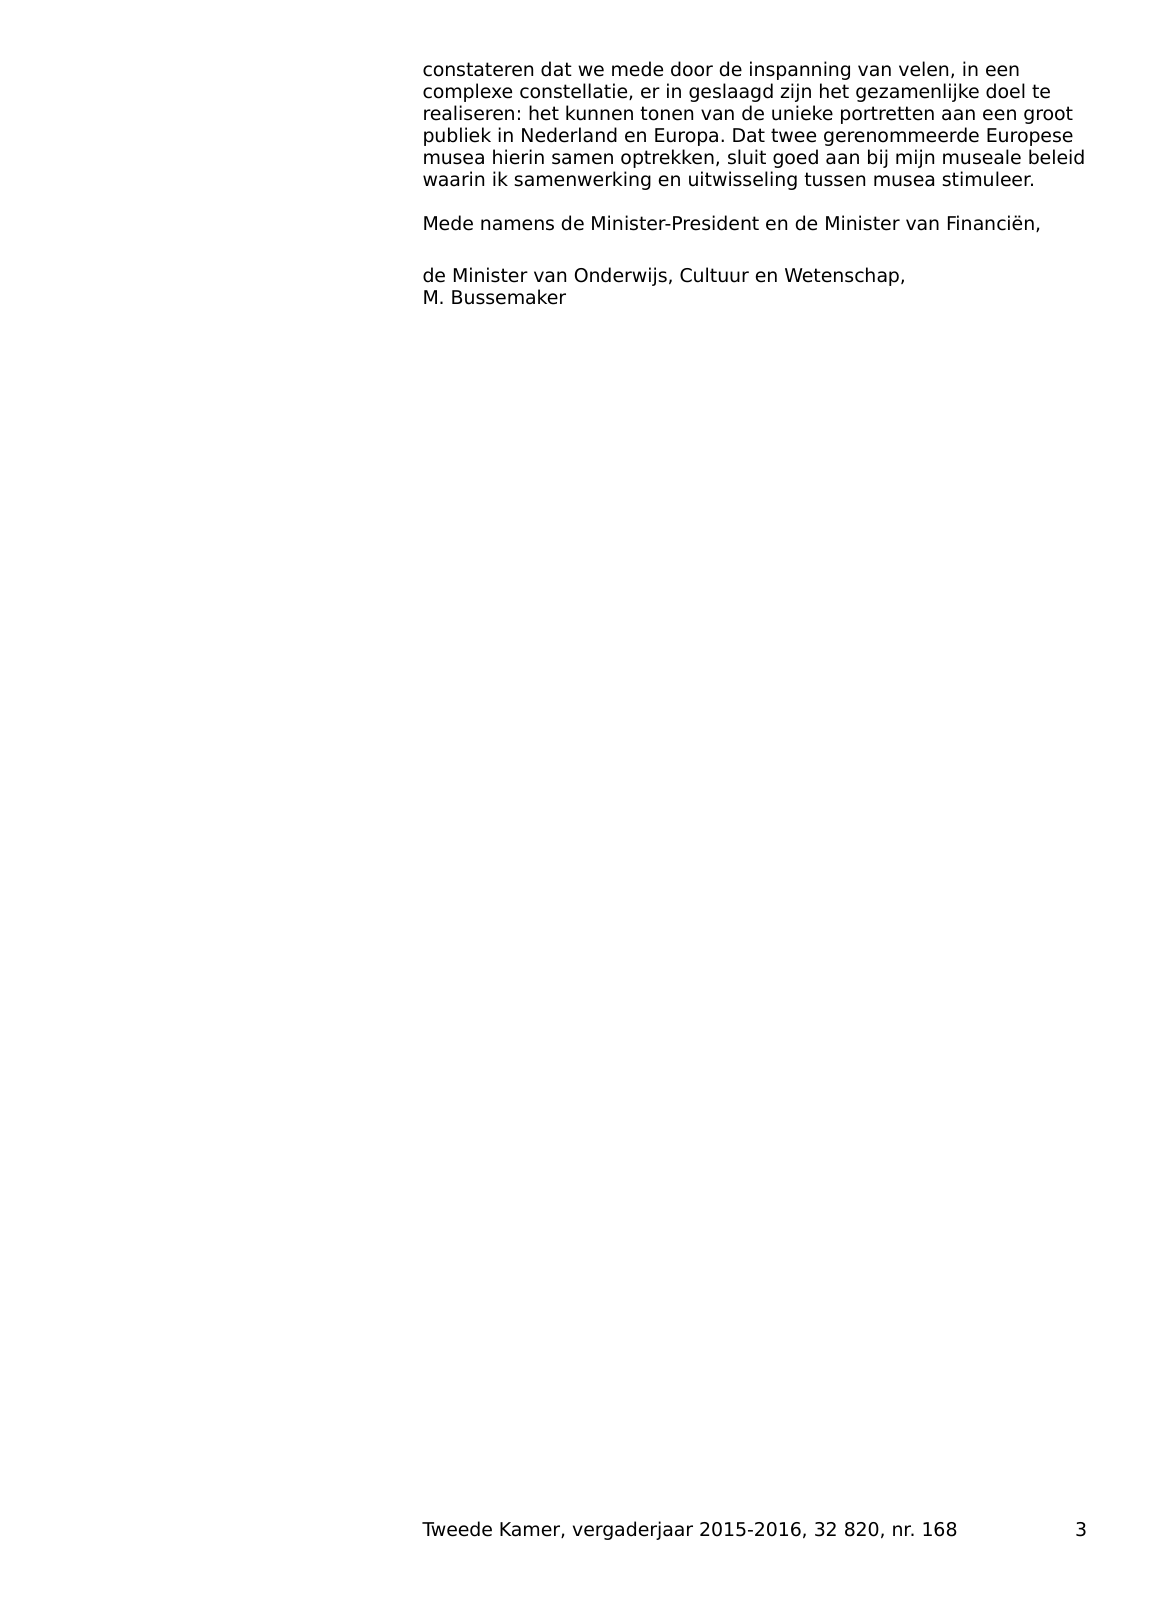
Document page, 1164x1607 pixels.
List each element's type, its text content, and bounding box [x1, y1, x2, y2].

text de Minister van Onderwijs, Cultuur en Wetenschap, M. Bussemaker [422, 265, 1087, 309]
text constateren dat we mede door de inspanning van velen, in een complexe constellatie, er in geslaagd zijn het gezamenlijke doel te realiseren: het kunnen tonen van de unieke portretten aan een groot publiek in Nederland en Europa. Dat twee gerenommeerde Europese musea hierin samen optrekken, sluit goed aan bij mijn museale beleid waarin ik samenwerking en uitwisseling tussen musea stimuleer. [422, 59, 1087, 191]
text Mede namens de Minister-President en de Minister van Financiën, [422, 213, 1087, 235]
